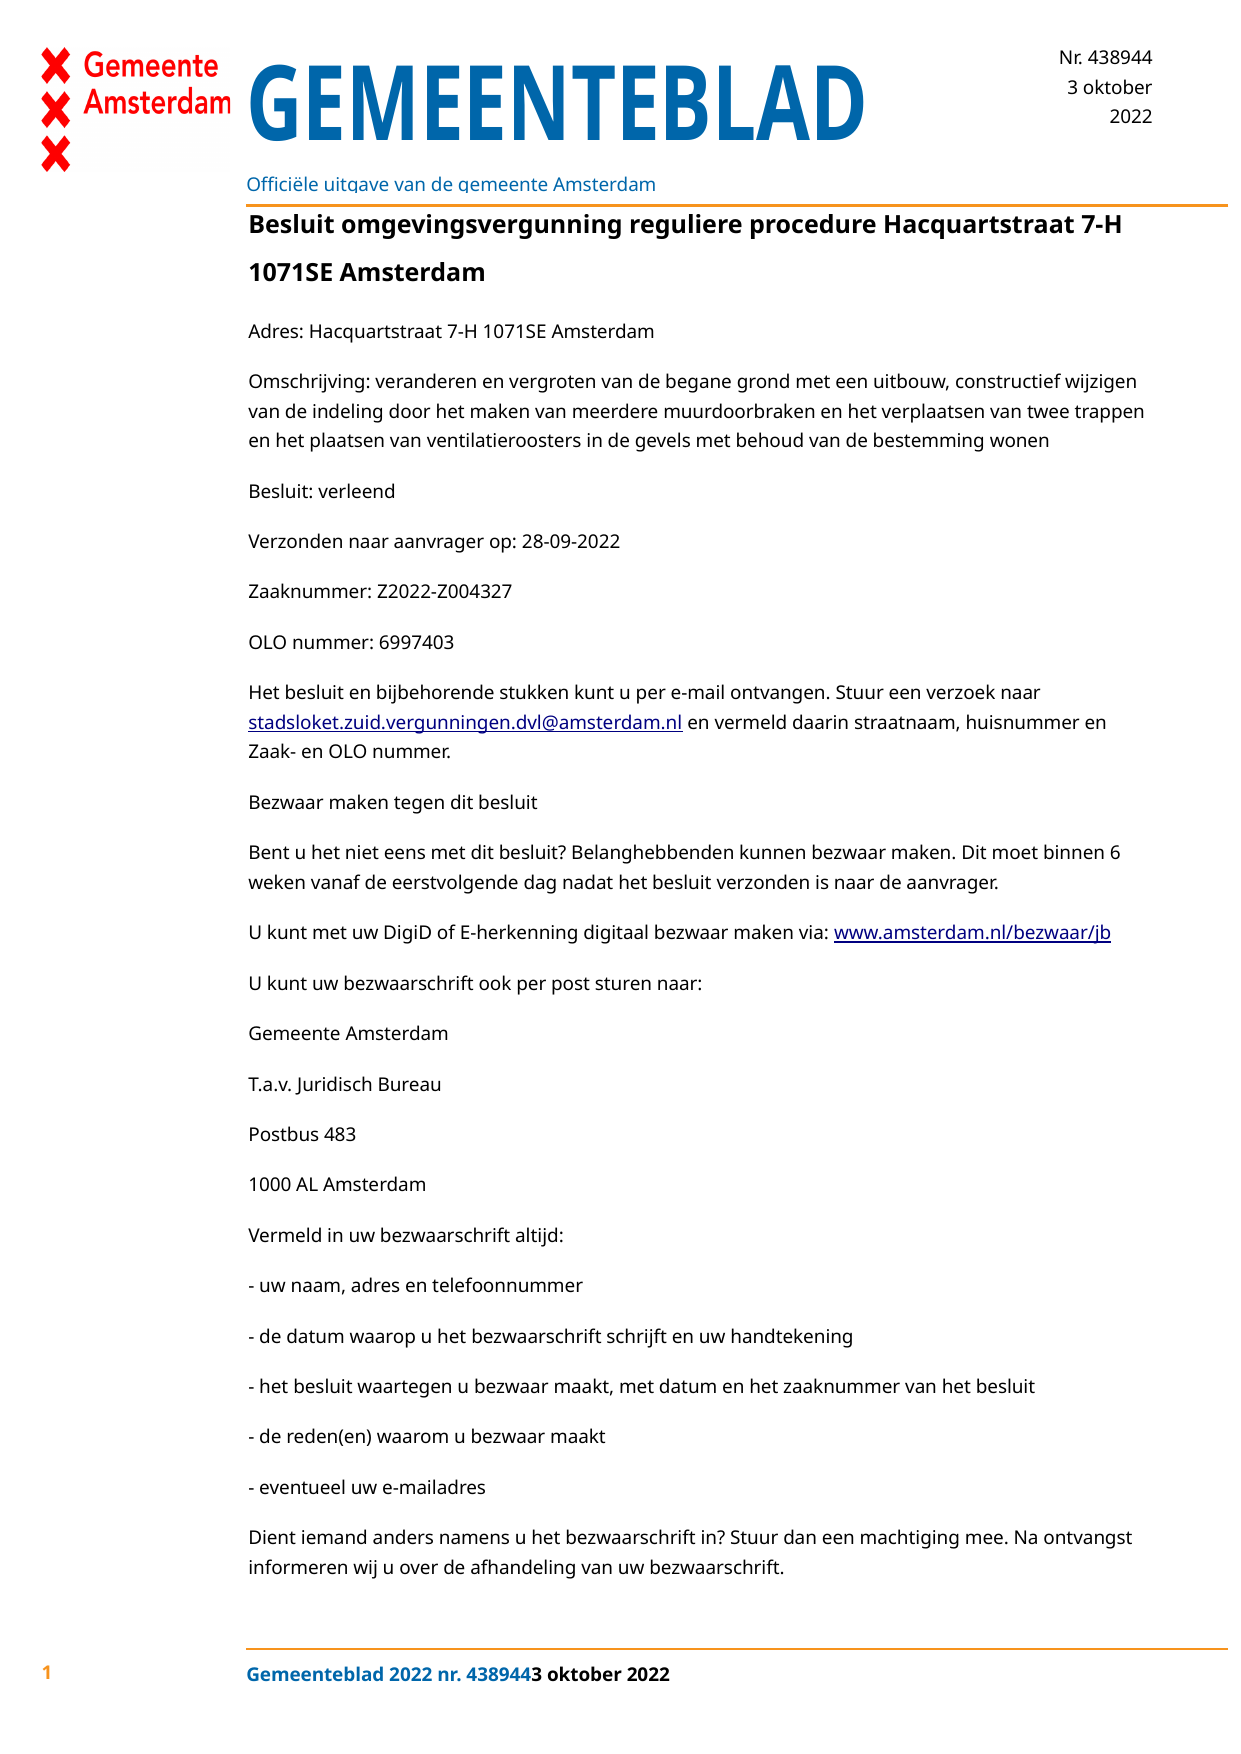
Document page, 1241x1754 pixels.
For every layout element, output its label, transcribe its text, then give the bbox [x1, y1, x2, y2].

text - de datum waarop u het bezwaarschrift schrijft en uw handtekening [248, 1323, 1152, 1349]
text - het besluit waartegen u bezwaar maakt, met datum en het zaaknummer van het besluit [248, 1373, 1152, 1399]
text - eventueel uw e-mailadres [248, 1474, 1152, 1500]
text Het besluit en bijbehorende stukken kunt u per e-mail ontvangen. Stuur een verzoek naar stadsloket.zuid.vergunningen.dvl@amsterdam.nl en vermeld daarin straatnaam, huisnummer en Zaak- en OLO nummer. [248, 679, 1152, 764]
text Gemeente Amsterdam [248, 1020, 1152, 1046]
text 1000 AL Amsterdam [248, 1172, 1152, 1197]
text U kunt met uw DigiD of E-herkenning digitaal bezwaar maken via: www.amsterdam.nl/bezwaar/jb [248, 919, 1152, 945]
text Bent u het niet eens met dit besluit? Belanghebbenden kunnen bezwaar maken. Dit moet binnen 6 weken vanaf de eerstvolgende dag nadat het besluit verzonden is naar de aanvrager. [248, 839, 1152, 895]
text - uw naam, adres en telefoonnummer [248, 1272, 1152, 1298]
text - de reden(en) waarom u bezwaar maakt [248, 1424, 1152, 1449]
text Verzonden naar aanvrager op: 28-09-2022 [248, 528, 1152, 554]
text Zaaknummer: Z2022-Z004327 [248, 579, 1152, 604]
text Besluit: verleend [248, 478, 1152, 504]
text Adres: Hacquartstraat 7-H 1071SE Amsterdam [248, 318, 1152, 344]
picture [41, 47, 231, 172]
text Omschrijving: veranderen en vergroten van de begane grond met een uitbouw, constructief wijzigen van de indeling door het maken van meerdere muurdoorbraken en het verplaatsen van twee trappen en het plaatsen van ventilatieroosters in de gevels met behoud van de bestemming wonen [248, 368, 1152, 453]
text T.a.v. Juridisch Bureau [248, 1071, 1152, 1097]
text OLO nummer: 6997403 [248, 629, 1152, 655]
text Dient iemand anders namens u het bezwaarschrift in? Stuur dan een machtiging mee. Na ontvangst informeren wij u over de afhandeling van uw bezwaarschrift. [248, 1524, 1152, 1580]
text Postbus 483 [248, 1121, 1152, 1147]
text Vermeld in uw bezwaarschrift altijd: [248, 1222, 1152, 1248]
text Besluit omgevingsvergunning reguliere procedure Hacquartstraat 7-H 1071SE Amsterdam [248, 207, 1152, 288]
text Bezwaar maken tegen dit besluit [248, 789, 1152, 815]
text U kunt uw bezwaarschrift ook per post sturen naar: [248, 970, 1152, 996]
